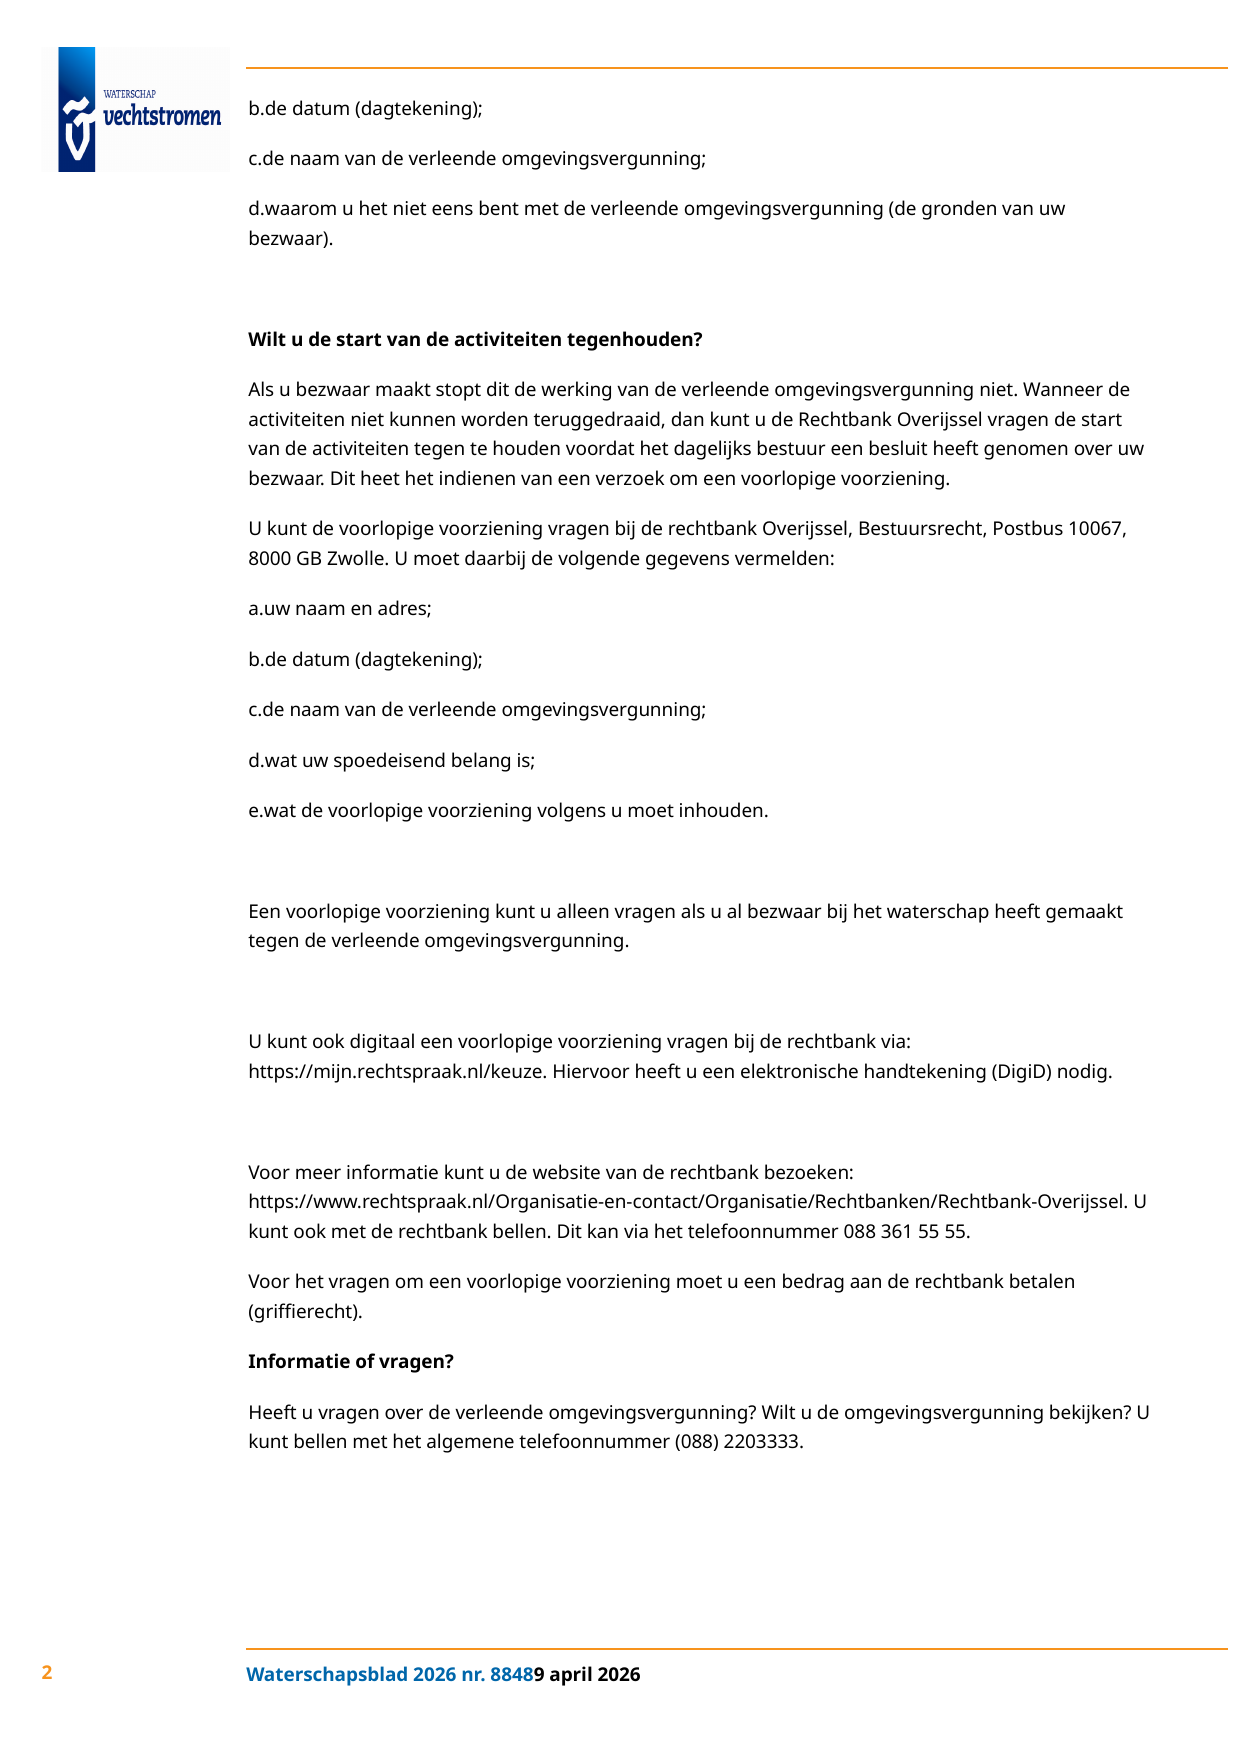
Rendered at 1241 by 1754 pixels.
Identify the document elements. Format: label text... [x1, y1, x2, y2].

text Voor meer informatie kunt u de website van de rechtbank bezoeken: https://www.rechtspraak.nl/Organisatie-en-contact/Organisatie/Rechtbanken/Rechtbank-Overijssel. U kunt ook met de rechtbank bellen. Dit kan via het telefoonnummer 088 361 55 55. [248, 1159, 1152, 1244]
text d.wat uw spoedeisend belang is; [248, 747, 1152, 773]
text Informatie of vragen? [248, 1348, 1152, 1374]
text e.wat de voorlopige voorziening volgens u moet inhouden. [248, 797, 1152, 823]
picture [41, 47, 231, 172]
text a.uw naam en adres; [248, 596, 1152, 621]
text U kunt de voorlopige voorziening vragen bij de rechtbank Overijssel, Bestuursrecht, Postbus 10067, 8000 GB Zwolle. U moet daarbij de volgende gegevens vermelden: [248, 516, 1152, 571]
text c.de naam van de verleende omgevingsvergunning; [248, 696, 1152, 722]
text Een voorlopige voorziening kunt u alleen vragen als u al bezwaar bij het waterschap heeft gemaakt tegen de verleende omgevingsvergunning. [248, 898, 1152, 953]
text Wilt u de start van de activiteiten tegenhouden? [248, 326, 1152, 352]
text b.de datum (dagtekening); [248, 95, 1152, 121]
text b.de datum (dagtekening); [248, 646, 1152, 672]
text U kunt ook digitaal een voorlopige voorziening vragen bij de rechtbank via: https://mijn.rechtspraak.nl/keuze. Hiervoor heeft u een elektronische handtekening (DigiD) nodig. [248, 1028, 1152, 1084]
text Als u bezwaar maakt stopt dit de werking van de verleende omgevingsvergunning niet. Wanneer de activiteiten niet kunnen worden teruggedraaid, dan kunt u de Rechtbank Overijssel vragen de start van de activiteiten tegen te houden voordat het dagelijks bestuur een besluit heeft genomen over uw bezwaar. Dit heet het indienen van een verzoek om een voorlopige voorziening. [248, 376, 1152, 491]
text d.waarom u het niet eens bent met de verleende omgevingsvergunning (de gronden van uw bezwaar). [248, 196, 1152, 251]
text Heeft u vragen over de verleende omgevingsvergunning? Wilt u de omgevingsvergunning bekijken? U kunt bellen met het algemene telefoonnummer (088) 2203333. [248, 1399, 1152, 1454]
text c.de naam van de verleende omgevingsvergunning; [248, 145, 1152, 171]
text Voor het vragen om een voorlopige voorziening moet u een bedrag aan de rechtbank betalen (griffierecht). [248, 1268, 1152, 1324]
